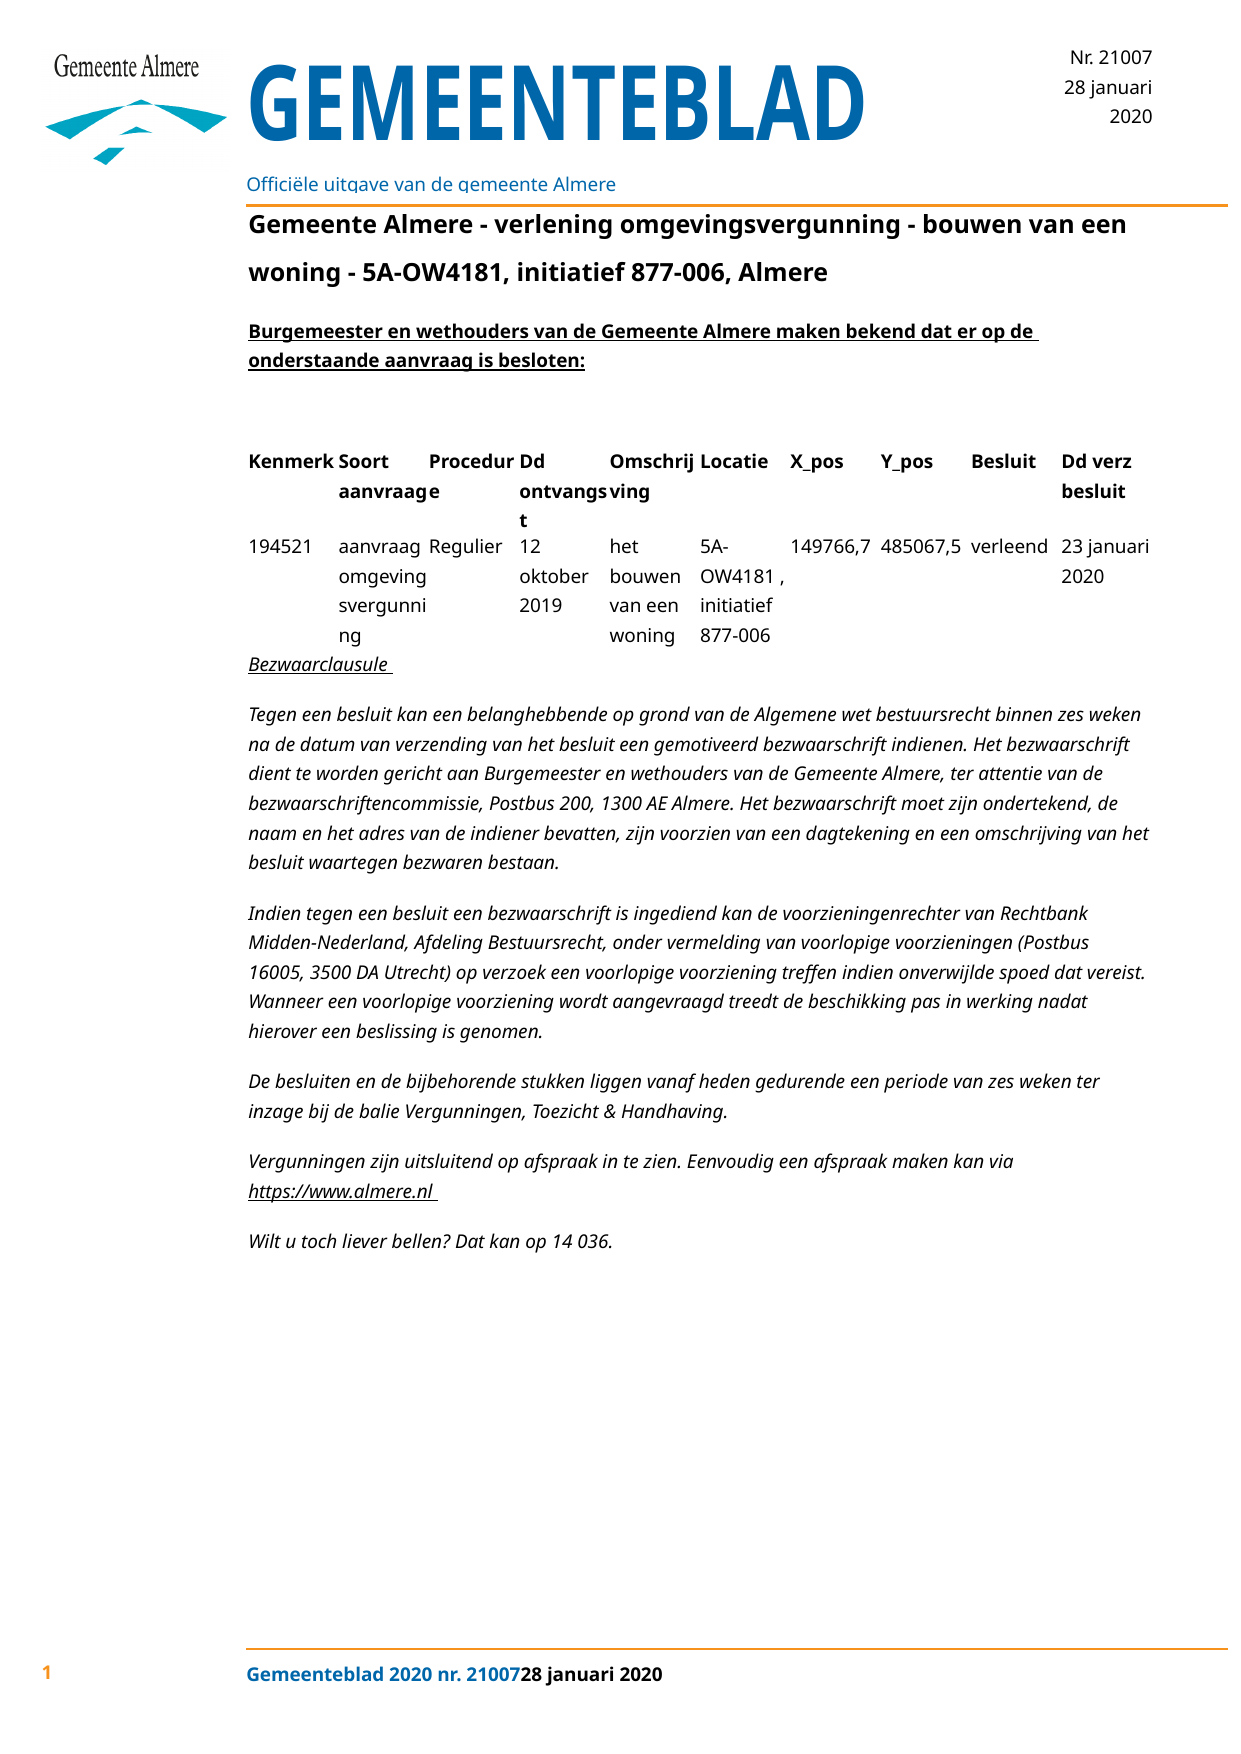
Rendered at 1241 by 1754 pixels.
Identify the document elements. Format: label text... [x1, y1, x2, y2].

table_cell verleend [971, 533, 1061, 648]
text Indien tegen een besluit een bezwaarschrift is ingediend kan de voorzieningenrechter van Rechtbank Midden-Nederland, Afdeling Bestuursrecht, onder vermelding van voorlopige voorzieningen (Postbus 16005, 3500 DA Utrecht) op verzoek een voorlopige voorziening treffen indien onverwijlde spoed dat vereist. Wanneer een voorlopige voorziening wordt aangevraagd treedt de beschikking pas in werking nadat hierover een beslissing is genomen. [248, 900, 1152, 1044]
table_header Omschrijving [609, 449, 700, 533]
table_header Besluit [971, 449, 1061, 533]
table_header Soort aanvraag [338, 449, 429, 533]
table_header Dd verz besluit [1061, 449, 1152, 533]
table_header Dd ontvangst [519, 449, 609, 533]
text De besluiten en de bijbehorende stukken liggen vanaf heden gedurende een periode van zes weken ter inzage bij de balie Vergunningen, Toezicht & Handhaving. [248, 1068, 1152, 1124]
text Gemeente Almere - verlening omgevingsvergunning - bouwen van een woning - 5A-OW4181, initiatief 877-006, Almere [248, 207, 1152, 288]
text Burgemeester en wethouders van de Gemeente Almere maken bekend dat er op de onderstaande aanvraag is besloten: [248, 318, 1152, 373]
table_cell aanvraag omgevingsvergunning [338, 533, 429, 648]
text Bezwaarclausule [248, 651, 1152, 677]
table_cell het bouwen van een woning [609, 533, 700, 648]
text Tegen een besluit kan een belanghebbende op grond van de Algemene wet bestuursrecht binnen zes weken na de datum van verzending van het besluit een gemotiveerd bezwaarschrift indienen. Het bezwaarschrift dient te worden gericht aan Burgemeester en wethouders van de Gemeente Almere, ter attentie van de bezwaarschriftencommissie, Postbus 200, 1300 AE Almere. Het bezwaarschrift moet zijn ondertekend, de naam en het adres van de indiener bevatten, zijn voorzien van een dagtekening en een omschrijving van het besluit waartegen bezwaren bestaan. [248, 701, 1152, 875]
table_cell 194521 [248, 533, 338, 648]
table_header X_pos [790, 449, 881, 533]
table_header Procedure [429, 449, 519, 533]
table_header Locatie [700, 449, 790, 533]
text Wilt u toch liever bellen? Dat kan op 14 036. [248, 1228, 1152, 1254]
picture [41, 47, 231, 172]
table_cell Regulier [429, 533, 519, 648]
table_cell 5A-OW4181 , initiatief 877-006 [700, 533, 790, 648]
text Vergunningen zijn uitsluitend op afspraak in te zien. Eenvoudig een afspraak maken kan via https://www.almere.nl [248, 1148, 1152, 1204]
table_cell 12 oktober 2019 [519, 533, 609, 648]
table_header Kenmerk [248, 449, 338, 533]
table_cell 485067,5 [881, 533, 971, 648]
table_cell 149766,7 [790, 533, 881, 648]
table_cell 23 januari 2020 [1061, 533, 1152, 648]
table_header Y_pos [881, 449, 971, 533]
